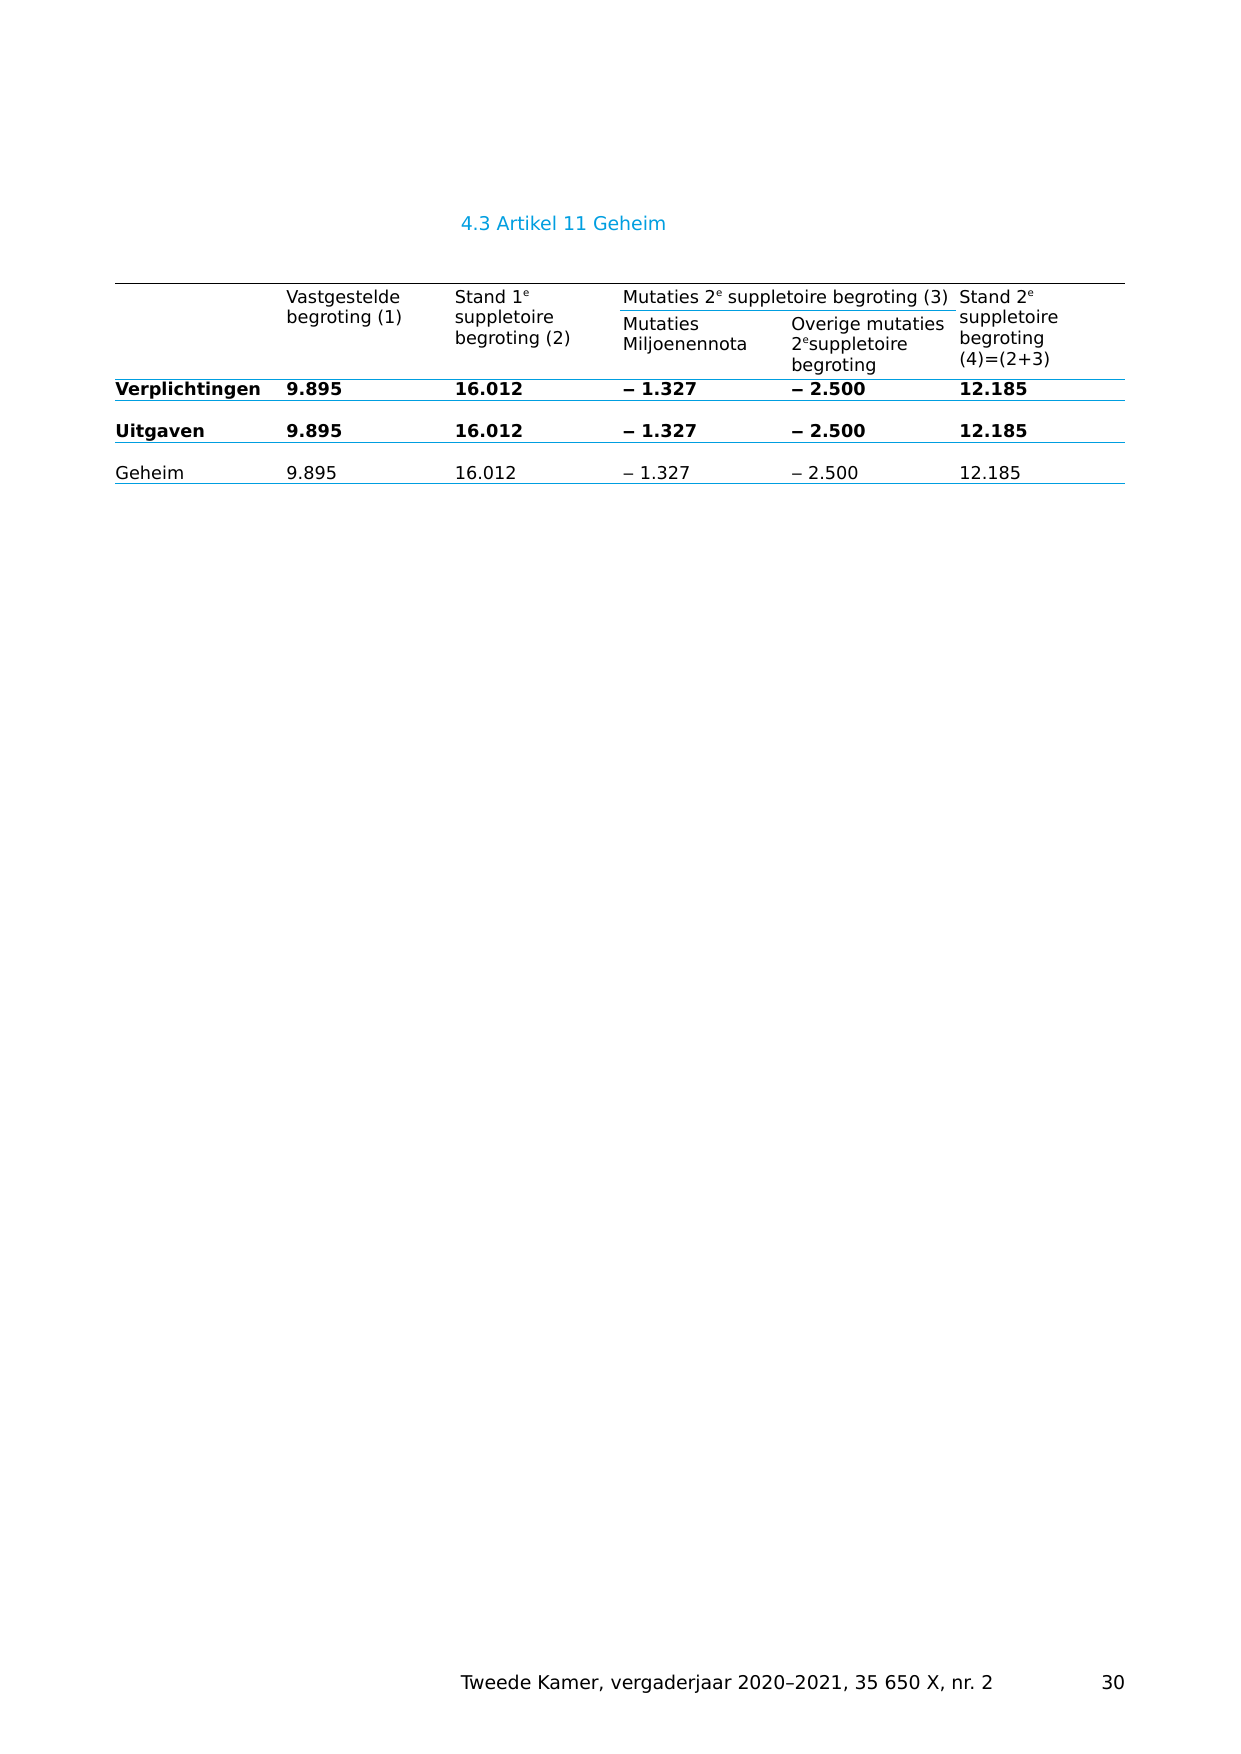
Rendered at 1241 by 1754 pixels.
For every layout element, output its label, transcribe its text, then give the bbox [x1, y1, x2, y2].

table_cell [788, 401, 956, 421]
table_cell Stand 1e suppletoire begroting (2) [452, 284, 620, 378]
table_cell ‒ 2.500 [788, 380, 956, 400]
table_cell 16.012 [452, 463, 620, 483]
table_cell [452, 401, 620, 421]
table_cell [115, 401, 283, 421]
title 4.3 Artikel 11 Geheim [461, 213, 1125, 235]
table_cell [452, 443, 620, 463]
table_cell Overige mutaties 2esuppletoire begroting [788, 311, 956, 378]
table_cell 12.185 [956, 380, 1125, 400]
table_cell 12.185 [956, 463, 1125, 483]
table_cell Stand 2e suppletoire begroting (4)=(2+3) [956, 284, 1125, 378]
table_cell ‒ 2.500 [788, 463, 956, 483]
table_cell 9.895 [283, 463, 452, 483]
table_cell 9.895 [283, 380, 452, 400]
table_cell ‒ 1.327 [620, 380, 788, 400]
table_cell Vastgestelde begroting (1) [283, 284, 452, 378]
table_cell Mutaties 2e suppletoire begroting (3) [620, 284, 956, 310]
table_cell [956, 443, 1125, 463]
table_cell [620, 401, 788, 421]
table_cell [788, 443, 956, 463]
table_cell 9.895 [283, 421, 452, 441]
table_cell [283, 401, 452, 421]
table_cell [115, 284, 283, 378]
table_cell [283, 443, 452, 463]
table_cell [115, 443, 283, 463]
table_cell Mutaties Miljoenennota [620, 311, 788, 378]
table_cell Verplichtingen [115, 380, 283, 400]
table_cell ‒ 1.327 [620, 421, 788, 441]
table_cell ‒ 2.500 [788, 421, 956, 441]
table_cell [956, 401, 1125, 421]
table_cell Uitgaven [115, 421, 283, 441]
table_cell [620, 443, 788, 463]
table_cell 16.012 [452, 421, 620, 441]
table_cell Geheim [115, 463, 283, 483]
table_header Tabel 16 Artikel 11 Geheim (Bedragen x € 1.000) [115, 258, 1125, 283]
table_cell 12.185 [956, 421, 1125, 441]
table_cell ‒ 1.327 [620, 463, 788, 483]
table_cell 16.012 [452, 380, 620, 400]
